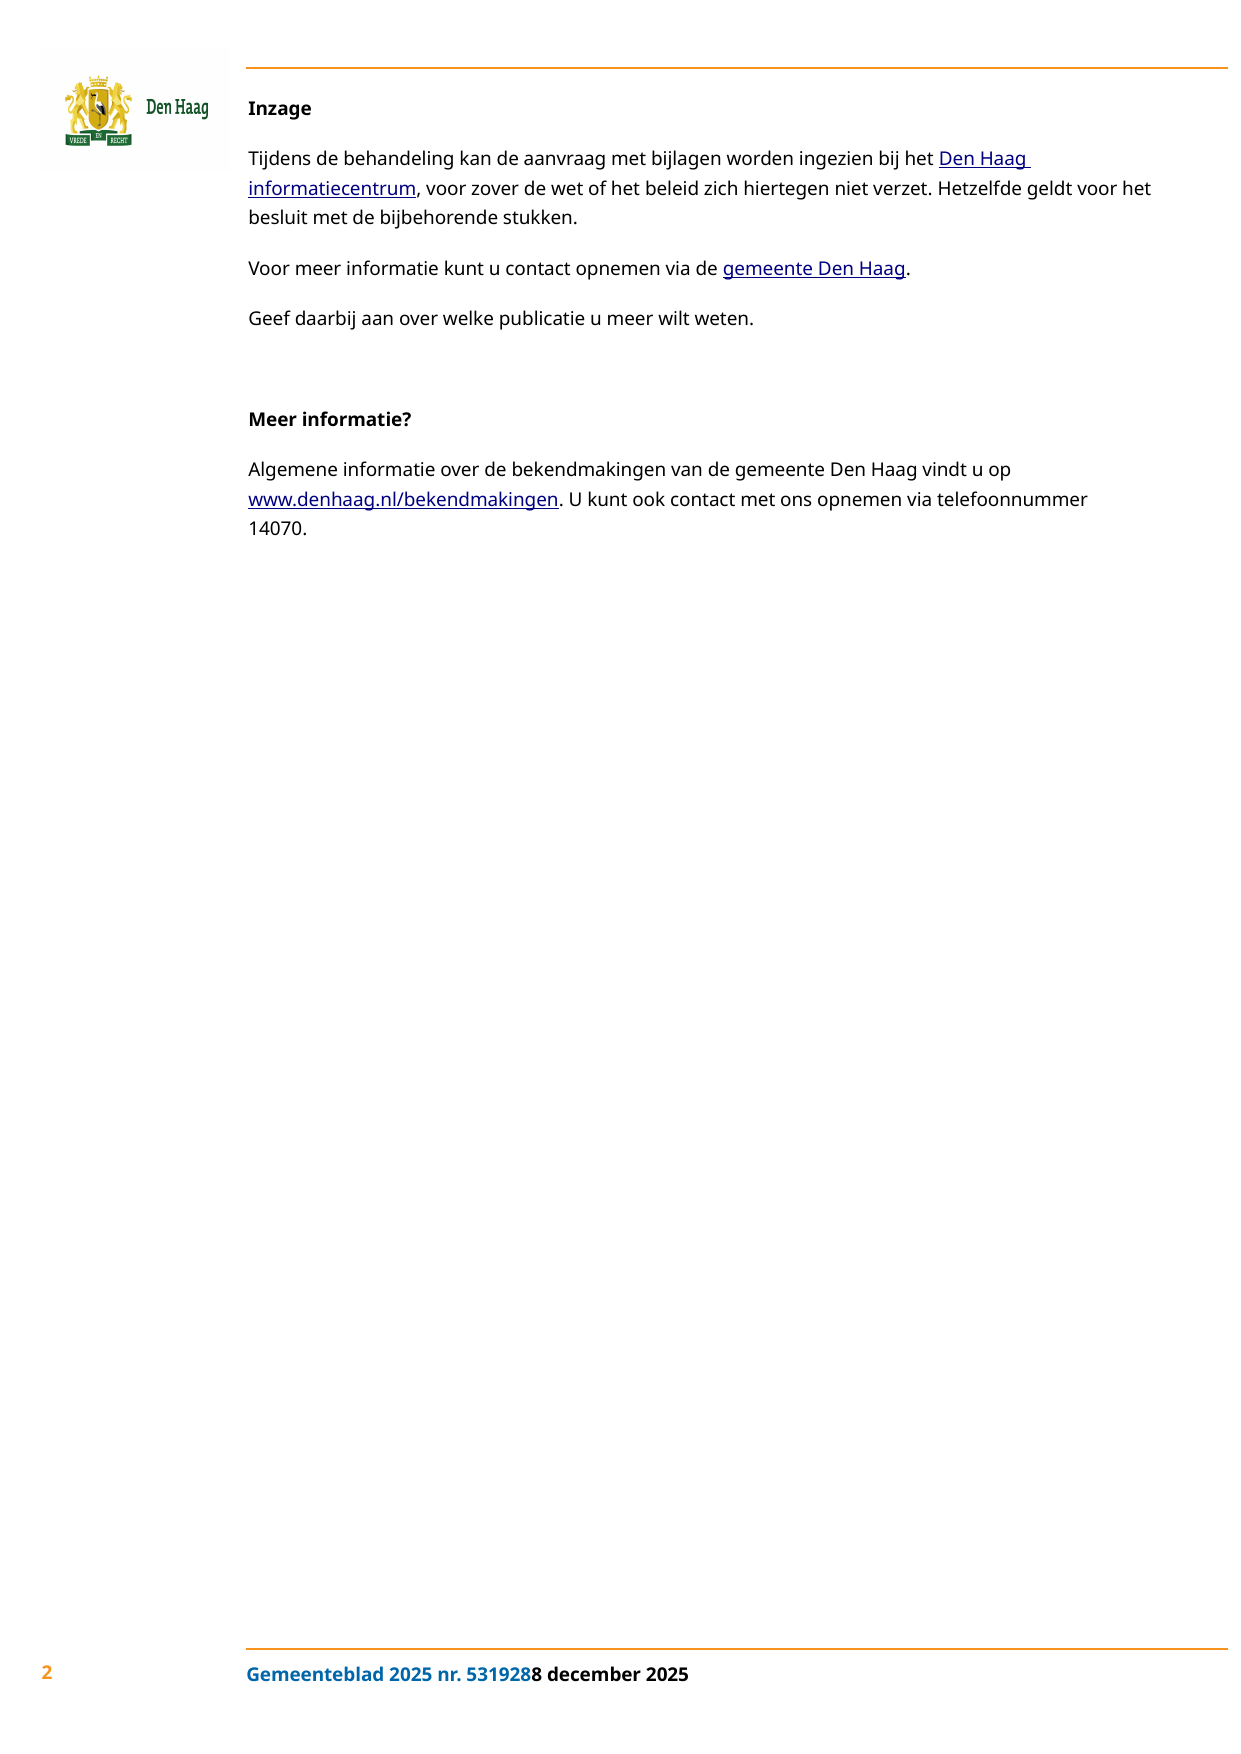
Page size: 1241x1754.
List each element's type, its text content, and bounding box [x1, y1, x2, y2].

text Geef daarbij aan over welke publicatie u meer wilt weten. [248, 305, 1152, 331]
text Voor meer informatie kunt u contact opnemen via de gemeente Den Haag. [248, 255, 1152, 281]
text Meer informatie? [248, 406, 1152, 432]
text Algemene informatie over de bekendmakingen van de gemeente Den Haag vindt u op www.denhaag.nl/bekendmakingen. U kunt ook contact met ons opnemen via telefoonnummer 14070. [248, 456, 1152, 541]
text Inzage [248, 95, 1152, 121]
picture [41, 47, 231, 172]
text Tijdens de behandeling kan de aanvraag met bijlagen worden ingezien bij het Den Haag informatiecentrum, voor zover de wet of het beleid zich hiertegen niet verzet. Hetzelfde geldt voor het besluit met de bijbehorende stukken. [248, 145, 1152, 230]
